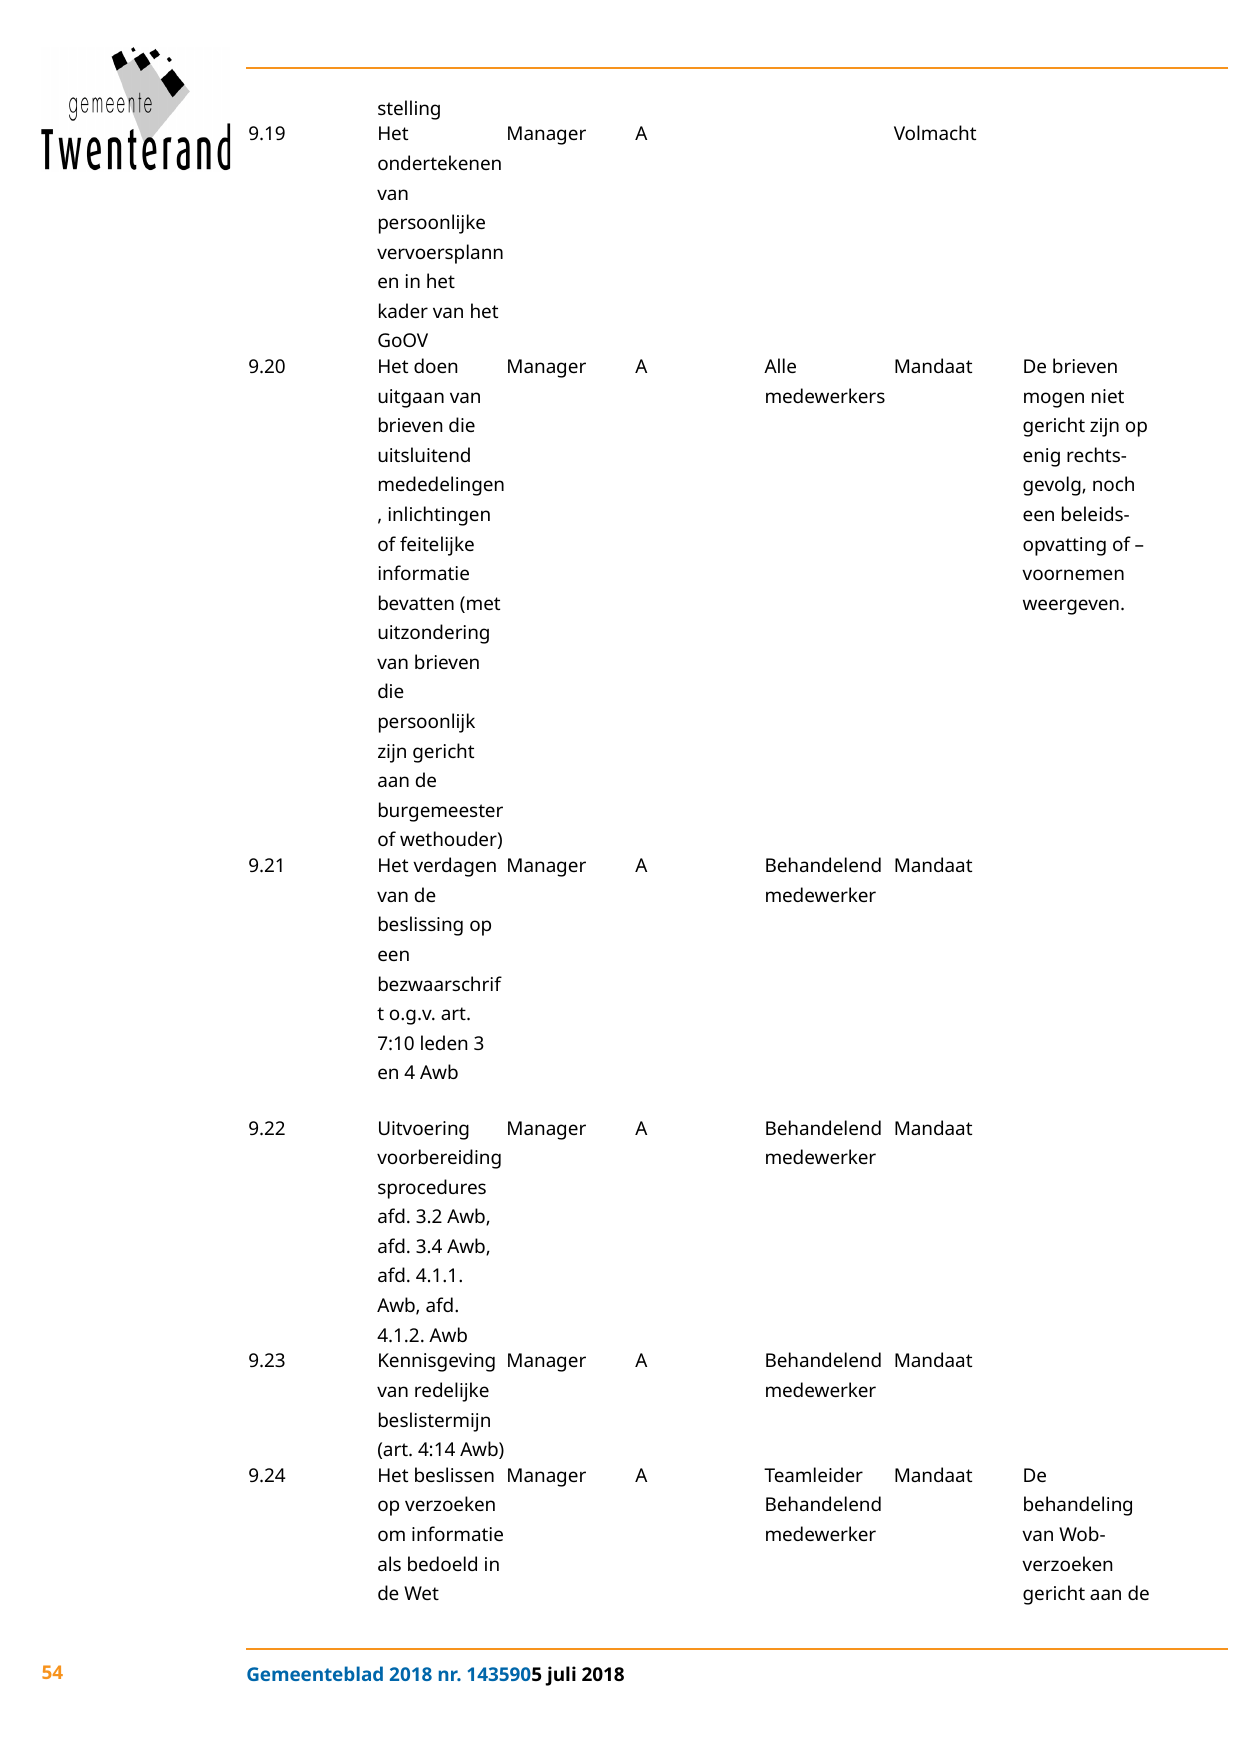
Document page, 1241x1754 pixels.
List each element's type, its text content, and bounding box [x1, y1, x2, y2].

table_cell 9.23 [248, 1348, 377, 1462]
table_cell Manager [506, 1115, 635, 1348]
table_cell 9.20 [248, 353, 377, 852]
table_cell Teamleider Behandelend medewerker [764, 1462, 893, 1606]
table_cell Behandelend medewerker [764, 1115, 893, 1348]
table_cell Mandaat [894, 353, 1022, 852]
table_cell [635, 95, 764, 121]
table_cell [248, 95, 377, 121]
table_cell Mandaat [894, 1115, 1022, 1348]
table_cell De brieven mogen niet gericht zijn op enig rechts-gevolg, noch een beleids-opvatting of –voornemen weergeven. [1023, 353, 1152, 852]
table_cell Mandaat [894, 1462, 1022, 1606]
table_cell Uitvoering voorbereidingsprocedures afd. 3.2 Awb, afd. 3.4 Awb, afd. 4.1.1. Awb, afd. 4.1.2. Awb [377, 1115, 506, 1348]
table_cell Mandaat [894, 1348, 1022, 1462]
table_cell Manager [506, 121, 635, 353]
table_cell 9.24 [248, 1462, 377, 1606]
table_cell Mandaat [894, 853, 1022, 1115]
table_cell stelling [377, 95, 506, 121]
table_cell Behandelend medewerker [764, 853, 893, 1115]
table_cell 9.21 [248, 853, 377, 1115]
table_cell Het beslissen op verzoeken om informatie als bedoeld in de Wet [377, 1462, 506, 1606]
table_cell Het doen uitgaan van brieven die uitsluitend mededelingen, inlichtingen of feitelijke informatie bevatten (met uitzondering van brieven die persoonlijk zijn gericht aan de burgemeester of wethouder) [377, 353, 506, 852]
table_cell [1023, 121, 1152, 353]
table_cell Alle medewerkers [764, 353, 893, 852]
table_cell [1023, 1115, 1152, 1348]
table_cell A [635, 353, 764, 852]
table_cell [1023, 853, 1152, 1115]
table_cell A [635, 853, 764, 1115]
table_cell [764, 95, 893, 121]
table_cell [894, 95, 1022, 121]
table_cell A [635, 1115, 764, 1348]
table_cell 9.22 [248, 1115, 377, 1348]
table_cell A [635, 1348, 764, 1462]
table_cell 9.19 [248, 121, 377, 353]
table_cell Manager [506, 1462, 635, 1606]
table_cell Het ondertekenen van persoonlijke vervoersplannen in het kader van het GoOV [377, 121, 506, 353]
table_cell [1023, 95, 1152, 121]
table_cell Het verdagen van de beslissing op een bezwaarschrift o.g.v. art. 7:10 leden 3 en 4 Awb [377, 853, 506, 1115]
table_cell Volmacht [894, 121, 1022, 353]
table_cell [1023, 1348, 1152, 1462]
table_cell [764, 121, 893, 353]
table_cell A [635, 1462, 764, 1606]
table_cell Manager [506, 353, 635, 852]
table_cell De behandeling van Wob-verzoeken gericht aan de [1023, 1462, 1152, 1606]
table_cell A [635, 121, 764, 353]
table_cell Kennisgeving van redelijke beslistermijn (art. 4:14 Awb) [377, 1348, 506, 1462]
table_cell Manager [506, 1348, 635, 1462]
picture [41, 47, 231, 172]
table_cell [506, 95, 635, 121]
table_cell Behandelend medewerker [764, 1348, 893, 1462]
table_cell Manager [506, 853, 635, 1115]
